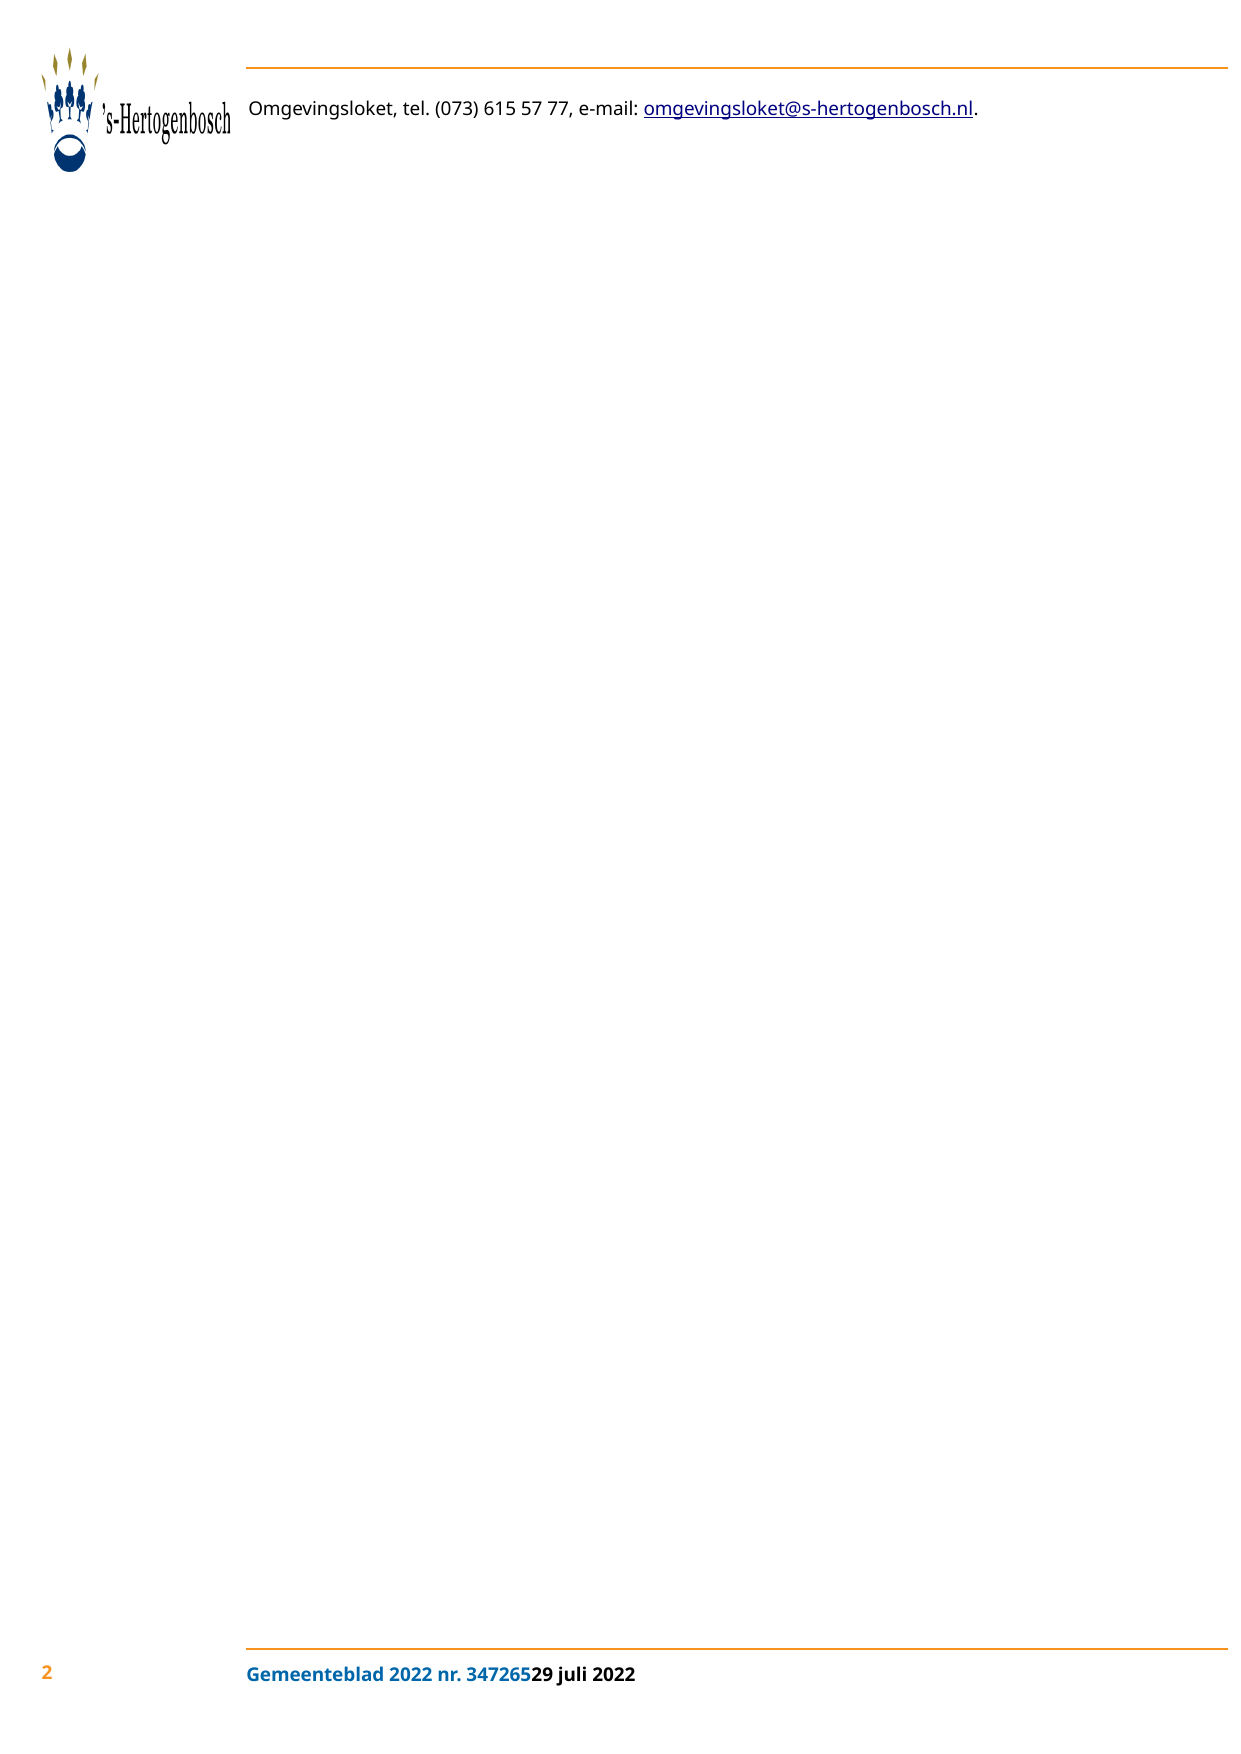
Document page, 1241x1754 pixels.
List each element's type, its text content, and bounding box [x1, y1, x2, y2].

picture [41, 47, 231, 172]
text Omgevingsloket, tel. (073) 615 57 77, e-mail: omgevingsloket@s-hertogenbosch.nl. [248, 95, 1152, 121]
